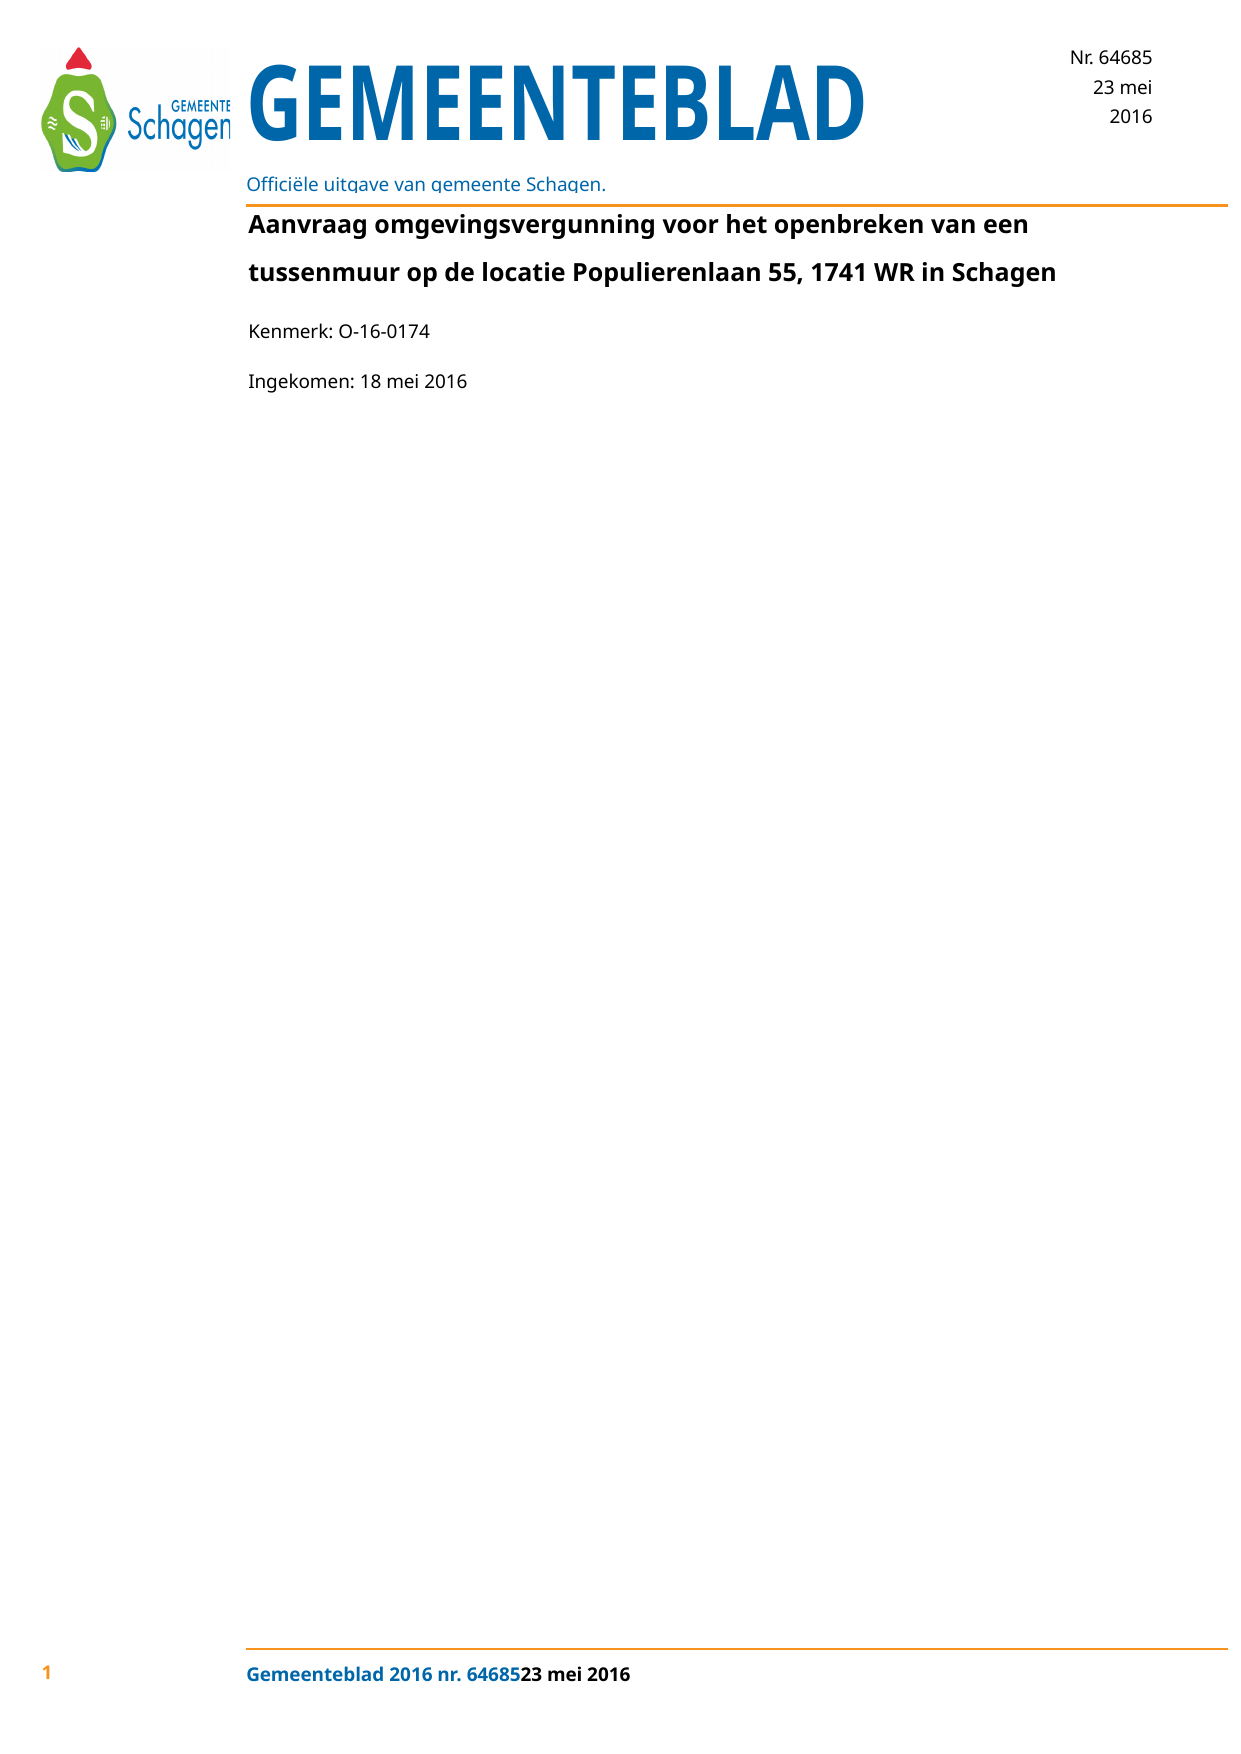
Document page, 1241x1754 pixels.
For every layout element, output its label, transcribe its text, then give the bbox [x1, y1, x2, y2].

picture [41, 47, 231, 172]
text Kenmerk: O-16-0174 [248, 318, 1152, 344]
text Aanvraag omgevingsvergunning voor het openbreken van een tussenmuur op de locatie Populierenlaan 55, 1741 WR in Schagen [248, 207, 1152, 288]
text Ingekomen: 18 mei 2016 [248, 368, 1152, 394]
